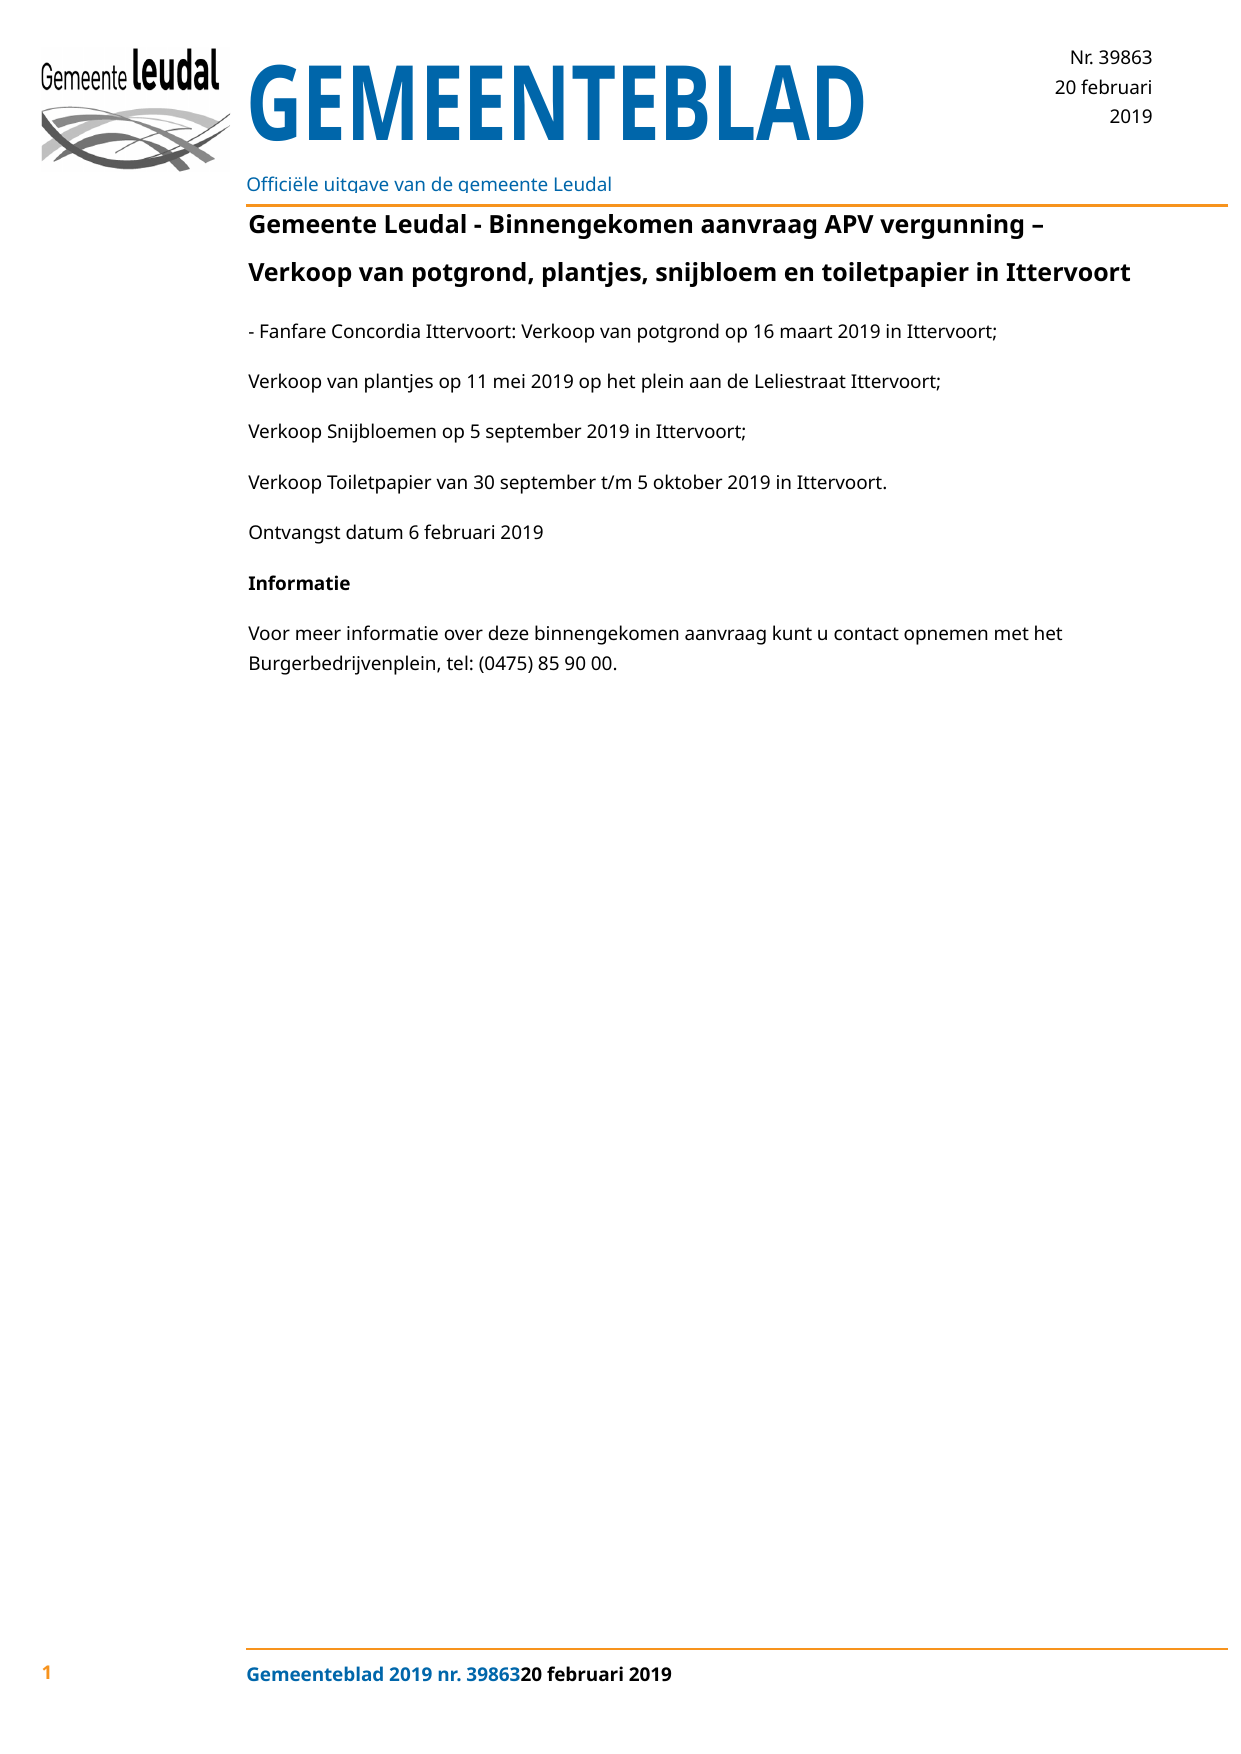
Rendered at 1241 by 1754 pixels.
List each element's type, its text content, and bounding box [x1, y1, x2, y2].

text Ontvangst datum 6 februari 2019 [248, 519, 1152, 545]
picture [41, 47, 231, 172]
text Voor meer informatie over deze binnengekomen aanvraag kunt u contact opnemen met het Burgerbedrijvenplein, tel: (0475) 85 90 00. [248, 620, 1152, 676]
text Informatie [248, 570, 1152, 596]
text Verkoop Snijbloemen op 5 september 2019 in Ittervoort; [248, 419, 1152, 444]
text Gemeente Leudal - Binnengekomen aanvraag APV vergunning – Verkoop van potgrond, plantjes, snijbloem en toiletpapier in Ittervoort [248, 207, 1152, 288]
text - Fanfare Concordia Ittervoort: Verkoop van potgrond op 16 maart 2019 in Ittervoort; [248, 318, 1152, 344]
text Verkoop van plantjes op 11 mei 2019 op het plein aan de Leliestraat Ittervoort; [248, 368, 1152, 394]
text Verkoop Toiletpapier van 30 september t/m 5 oktober 2019 in Ittervoort. [248, 469, 1152, 495]
